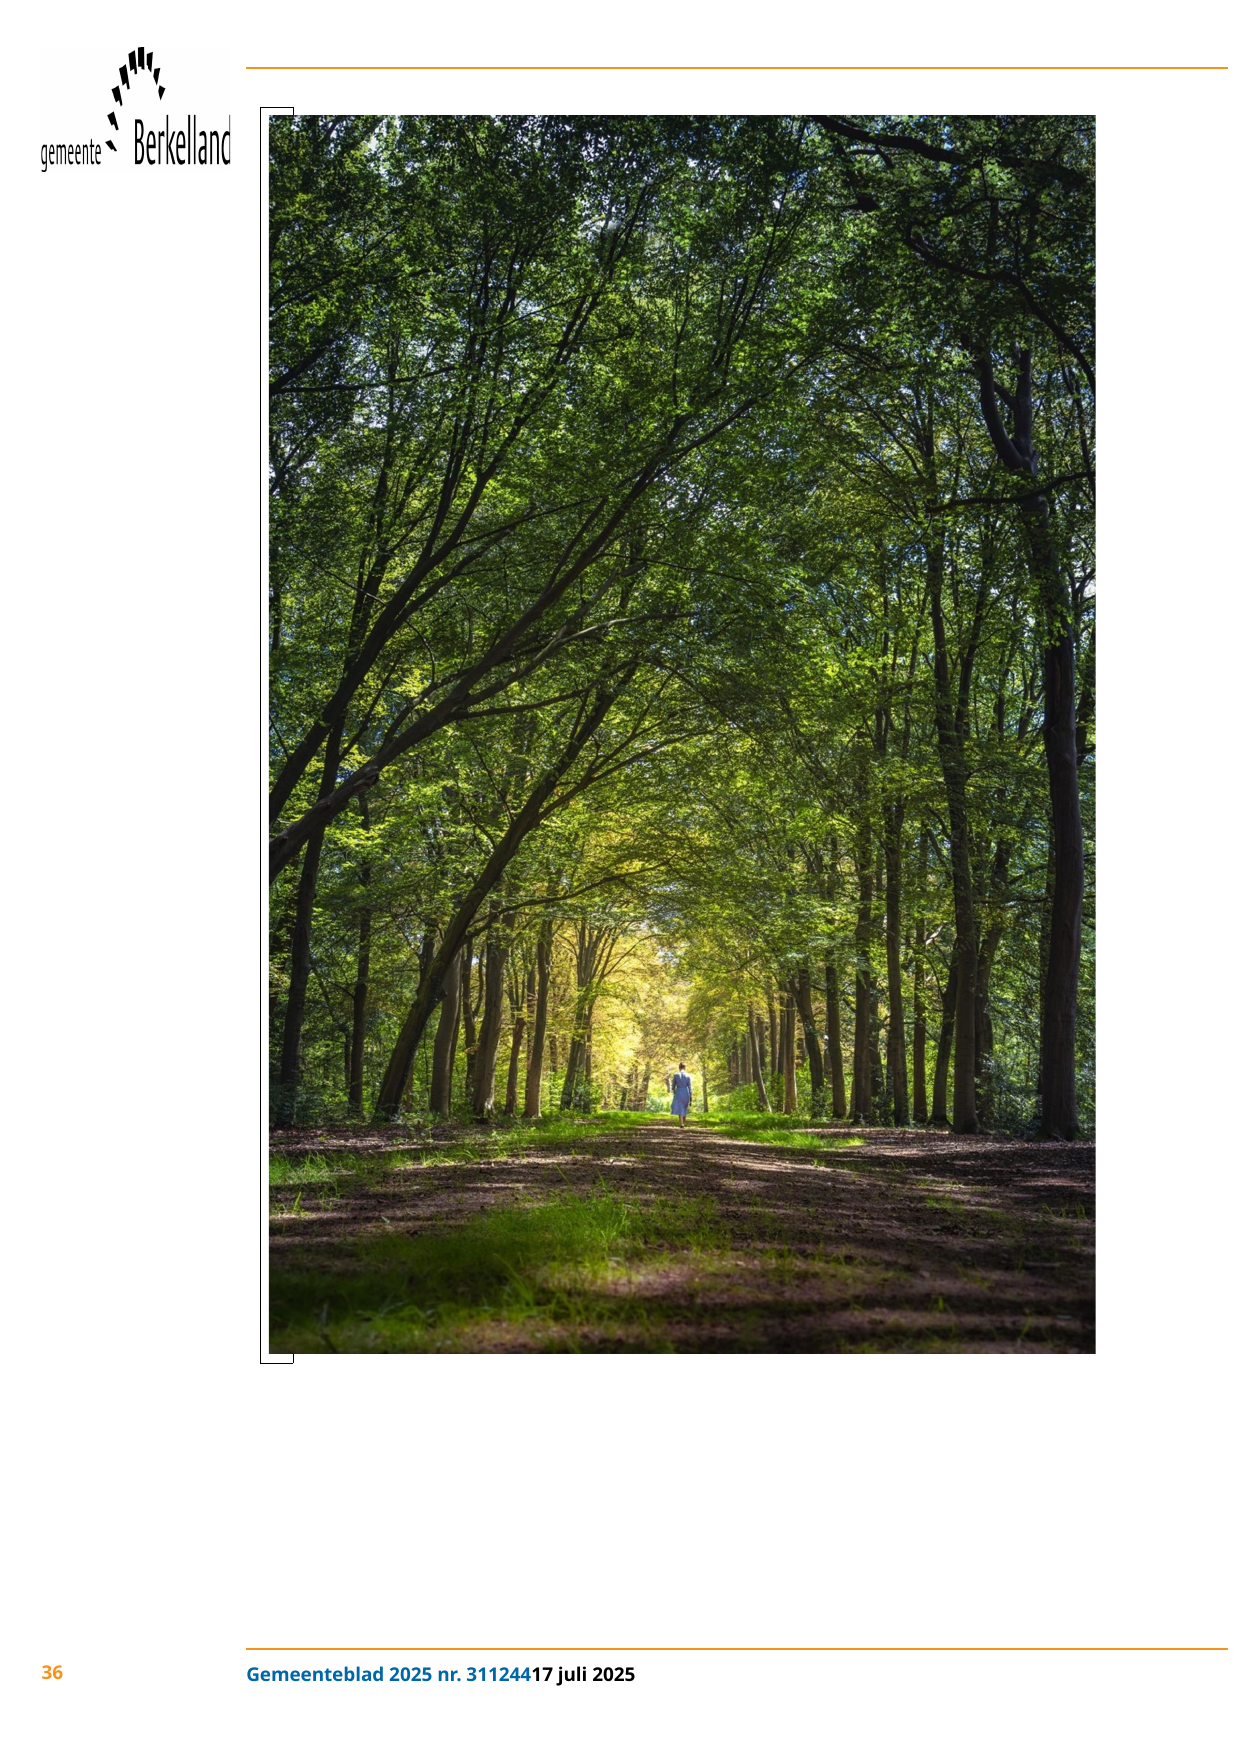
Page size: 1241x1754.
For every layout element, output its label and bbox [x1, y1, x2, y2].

picture [41, 47, 231, 172]
picture [268, 115, 1096, 1354]
